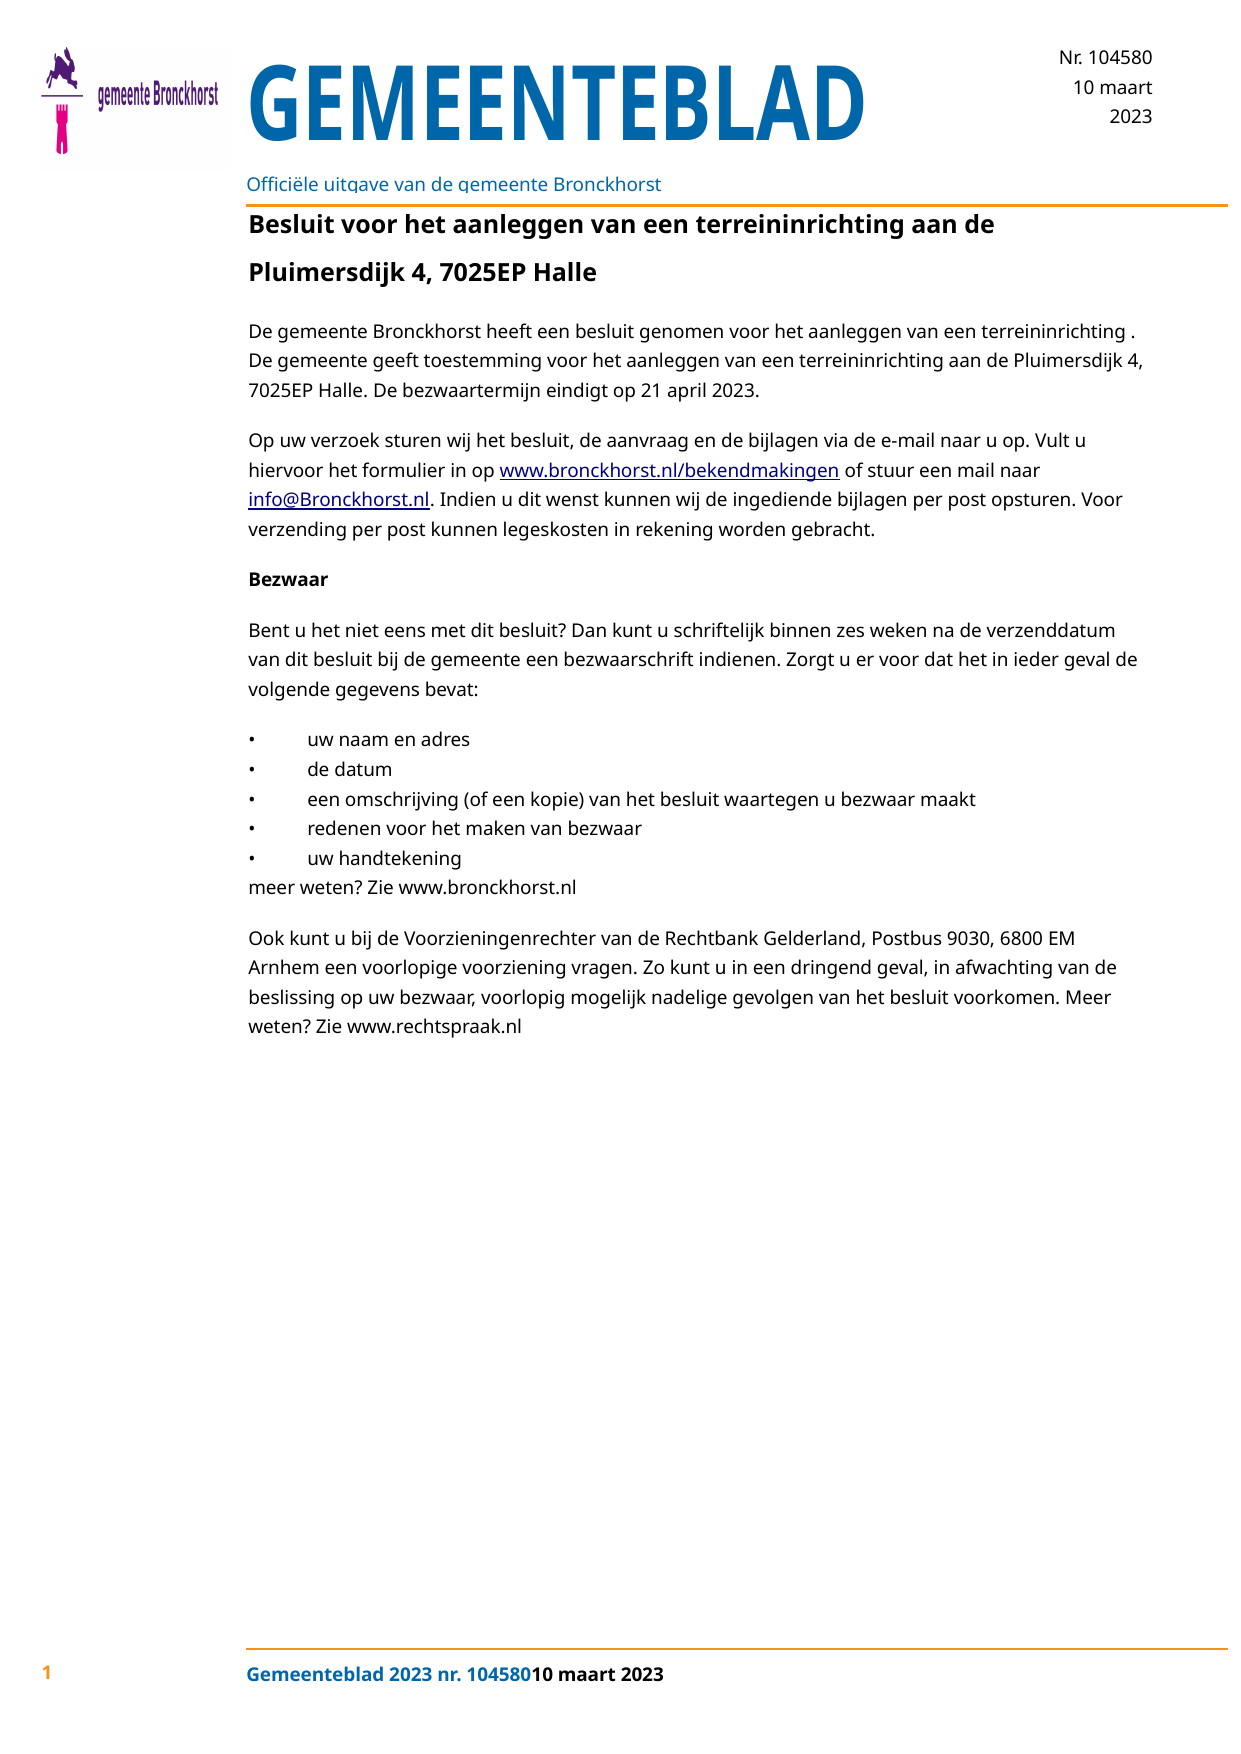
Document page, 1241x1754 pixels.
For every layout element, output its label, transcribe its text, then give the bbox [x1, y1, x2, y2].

list redenen voor het maken van bezwaar [248, 815, 1152, 841]
list een omschrijving (of een kopie) van het besluit waartegen u bezwaar maakt [248, 786, 1152, 812]
text Ook kunt u bij de Voorzieningenrechter van de Rechtbank Gelderland, Postbus 9030, 6800 EM Arnhem een voorlopige voorziening vragen. Zo kunt u in een dringend geval, in afwachting van de beslissing op uw bezwaar, voorlopig mogelijk nadelige gevolgen van het besluit voorkomen. Meer weten? Zie www.rechtspraak.nl [248, 925, 1152, 1039]
text Bezwaar [248, 567, 1152, 592]
picture [41, 47, 231, 172]
list uw handtekening [248, 845, 1152, 871]
text Bent u het niet eens met dit besluit? Dan kunt u schriftelijk binnen zes weken na de verzenddatum van dit besluit bij de gemeente een bezwaarschrift indienen. Zorgt u er voor dat het in ieder geval de volgende gegevens bevat: [248, 617, 1152, 702]
text meer weten? Zie www.bronckhorst.nl [248, 874, 1152, 900]
list de datum [248, 756, 1152, 782]
text De gemeente Bronckhorst heeft een besluit genomen voor het aanleggen van een terreininrichting . De gemeente geeft toestemming voor het aanleggen van een terreininrichting aan de Pluimersdijk 4, 7025EP Halle. De bezwaartermijn eindigt op 21 april 2023. [248, 318, 1152, 403]
text Op uw verzoek sturen wij het besluit, de aanvraag en de bijlagen via de e-mail naar u op. Vult u hiervoor het formulier in op www.bronckhorst.nl/bekendmakingen of stuur een mail naar info@Bronckhorst.nl. Indien u dit wenst kunnen wij de ingediende bijlagen per post opsturen. Voor verzending per post kunnen legeskosten in rekening worden gebracht. [248, 427, 1152, 542]
list uw naam en adres [248, 727, 1152, 752]
text Besluit voor het aanleggen van een terreininrichting aan de Pluimersdijk 4, 7025EP Halle [248, 207, 1152, 288]
